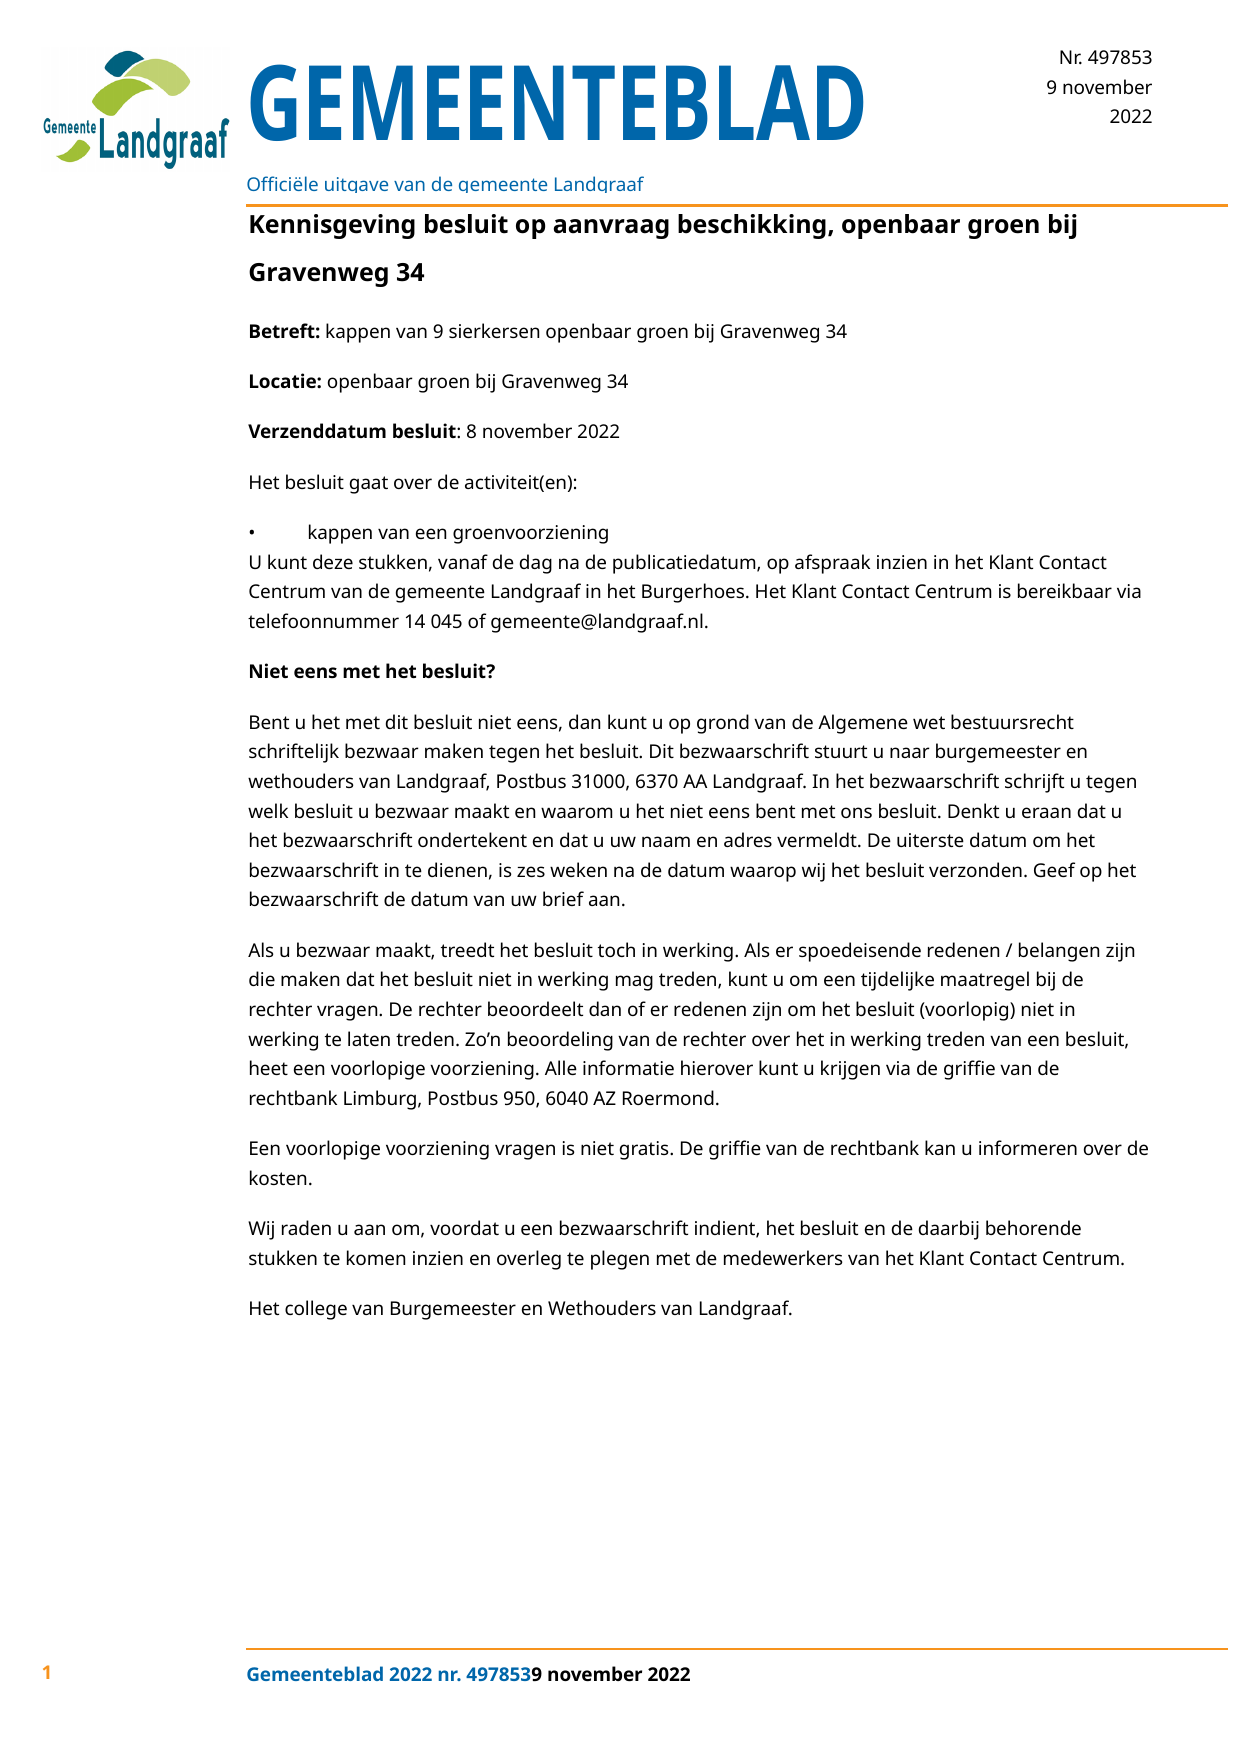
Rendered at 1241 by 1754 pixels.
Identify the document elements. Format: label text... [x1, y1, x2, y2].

picture [41, 47, 231, 172]
text U kunt deze stukken, vanaf de dag na de publicatiedatum, op afspraak inzien in het Klant Contact Centrum van de gemeente Landgraaf in het Burgerhoes. Het Klant Contact Centrum is bereikbaar via telefoonnummer 14 045 of gemeente@landgraaf.nl. [248, 549, 1152, 634]
text Kennisgeving besluit op aanvraag beschikking, openbaar groen bij Gravenweg 34 [248, 207, 1152, 288]
text Wij raden u aan om, voordat u een bezwaarschrift indient, het besluit en de daarbij behorende stukken te komen inzien en overleg te plegen met de medewerkers van het Klant Contact Centrum. [248, 1215, 1152, 1271]
text Betreft: kappen van 9 sierkersen openbaar groen bij Gravenweg 34 [248, 318, 1152, 344]
text Bent u het met dit besluit niet eens, dan kunt u op grond van de Algemene wet bestuursrecht schriftelijk bezwaar maken tegen het besluit. Dit bezwaarschrift stuurt u naar burgemeester en wethouders van Landgraaf, Postbus 31000, 6370 AA Landgraaf. In het bezwaarschrift schrijft u tegen welk besluit u bezwaar maakt en waarom u het niet eens bent met ons besluit. Denkt u eraan dat u het bezwaarschrift ondertekent en dat u uw naam en adres vermeldt. De uiterste datum om het bezwaarschrift in te dienen, is zes weken na de datum waarop wij het besluit verzonden. Geef op het bezwaarschrift de datum van uw brief aan. [248, 709, 1152, 912]
text Niet eens met het besluit? [248, 659, 1152, 684]
text Het college van Burgemeester en Wethouders van Landgraaf. [248, 1295, 1152, 1321]
text Locatie: openbaar groen bij Gravenweg 34 [248, 368, 1152, 394]
text Het besluit gaat over de activiteit(en): [248, 469, 1152, 495]
list kappen van een groenvoorziening [248, 519, 1152, 545]
text Als u bezwaar maakt, treedt het besluit toch in werking. Als er spoedeisende redenen / belangen zijn die maken dat het besluit niet in werking mag treden, kunt u om een tijdelijke maatregel bij de rechter vragen. De rechter beoordeelt dan of er redenen zijn om het besluit (voorlopig) niet in werking te laten treden. Zo’n beoordeling van de rechter over het in werking treden van een besluit, heet een voorlopige voorziening. Alle informatie hierover kunt u krijgen via de griffie van de rechtbank Limburg, Postbus 950, 6040 AZ Roermond. [248, 937, 1152, 1111]
text Een voorlopige voorziening vragen is niet gratis. De griffie van de rechtbank kan u informeren over de kosten. [248, 1135, 1152, 1191]
text Verzenddatum besluit: 8 november 2022 [248, 419, 1152, 444]
